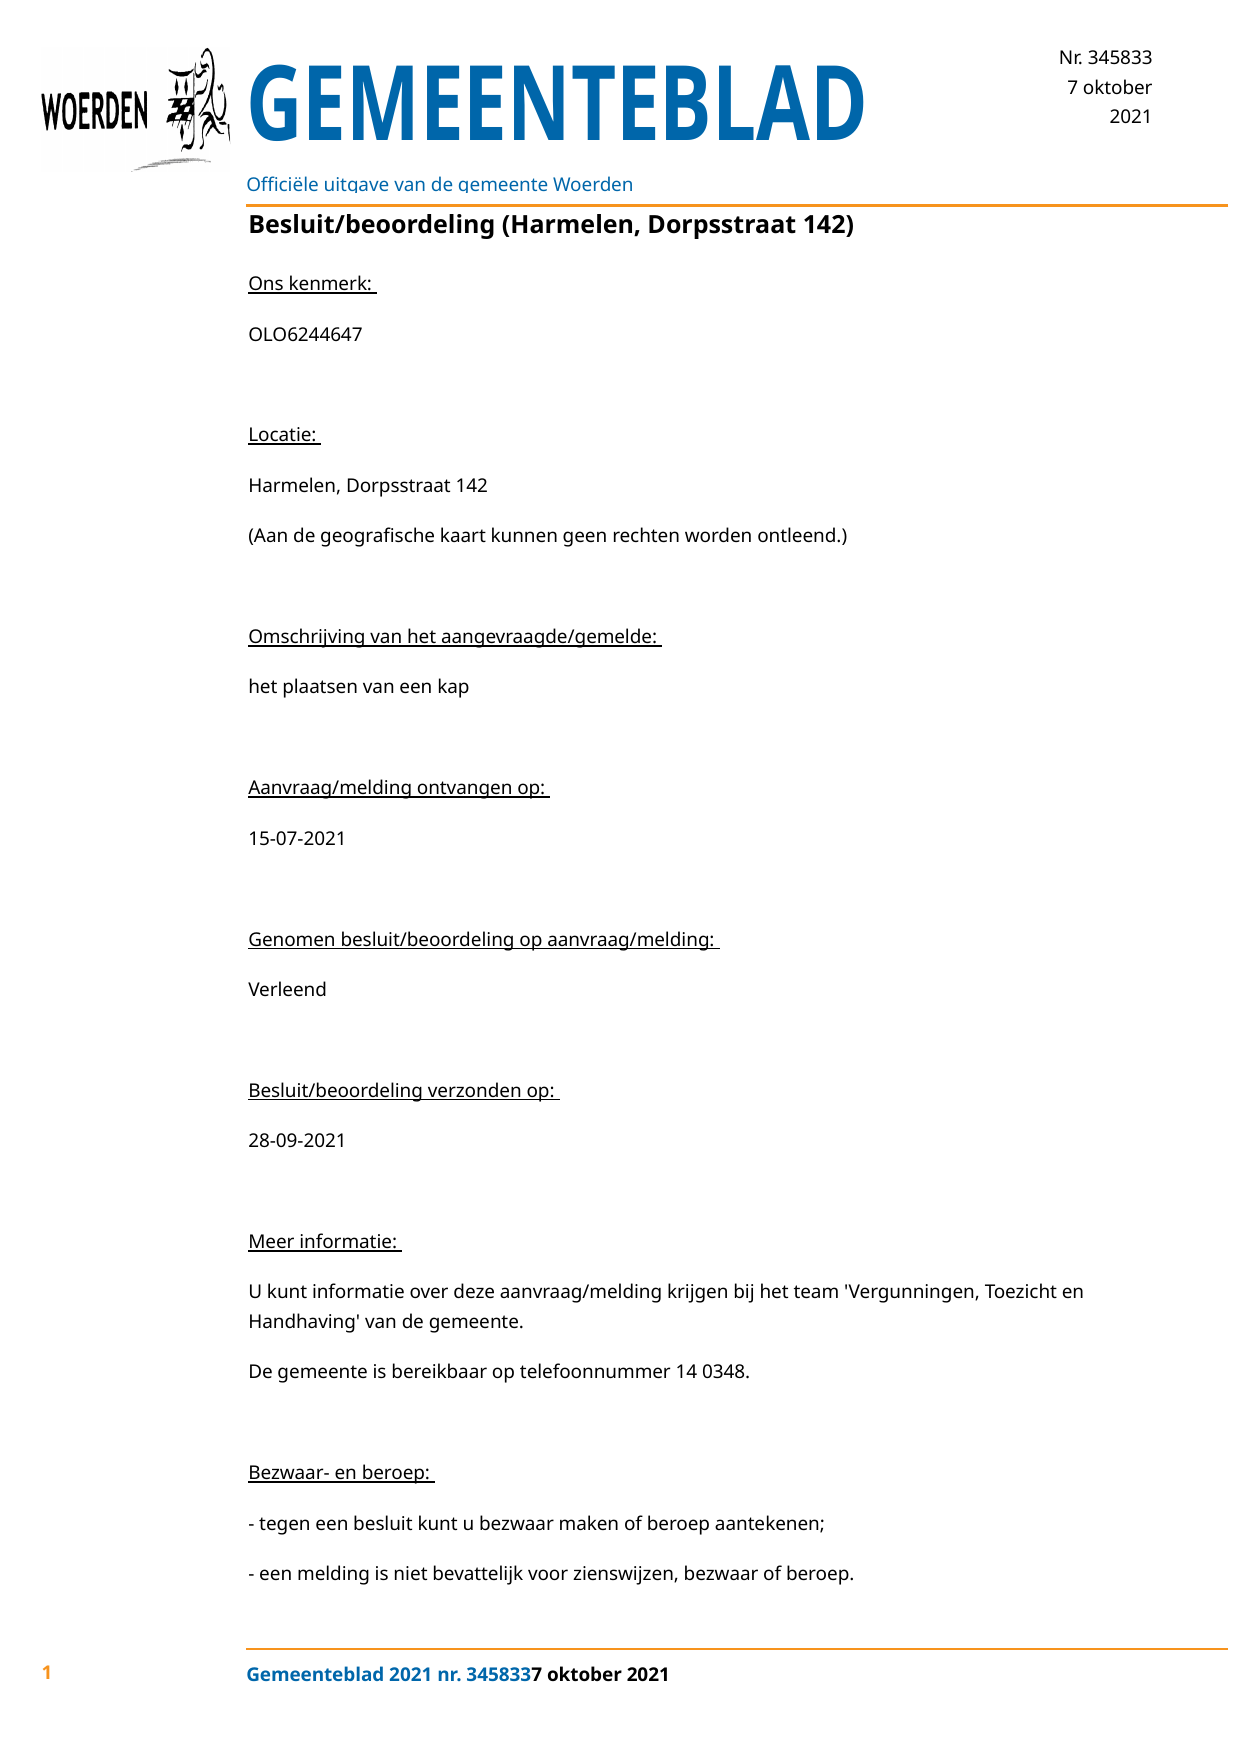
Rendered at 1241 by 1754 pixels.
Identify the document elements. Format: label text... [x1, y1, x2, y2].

text Verleend [248, 976, 1152, 1002]
picture [41, 47, 231, 172]
text - een melding is niet bevattelijk voor zienswijzen, bezwaar of beroep. [248, 1560, 1152, 1586]
text Harmelen, Dorpsstraat 142 [248, 472, 1152, 498]
text Genomen besluit/beoordeling op aanvraag/melding: [248, 926, 1152, 951]
text Ons kenmerk: [248, 270, 1152, 296]
text - tegen een besluit kunt u bezwaar maken of beroep aantekenen; [248, 1510, 1152, 1536]
text het plaatsen van een kap [248, 674, 1152, 699]
text 28-09-2021 [248, 1127, 1152, 1153]
text OLO6244647 [248, 321, 1152, 346]
text 15-07-2021 [248, 825, 1152, 851]
text Meer informatie: [248, 1228, 1152, 1254]
text Bezwaar- en beroep: [248, 1459, 1152, 1485]
text De gemeente is bereikbaar op telefoonnummer 14 0348. [248, 1359, 1152, 1384]
text Locatie: [248, 422, 1152, 447]
text U kunt informatie over deze aanvraag/melding krijgen bij het team 'Vergunningen, Toezicht en Handhaving' van de gemeente. [248, 1279, 1152, 1334]
text Aanvraag/melding ontvangen op: [248, 774, 1152, 800]
text Besluit/beoordeling verzonden op: [248, 1077, 1152, 1103]
text Omschrijving van het aangevraagde/gemelde: [248, 623, 1152, 649]
text Besluit/beoordeling (Harmelen, Dorpsstraat 142) [248, 207, 1152, 241]
text (Aan de geografische kaart kunnen geen rechten worden ontleend.) [248, 522, 1152, 548]
